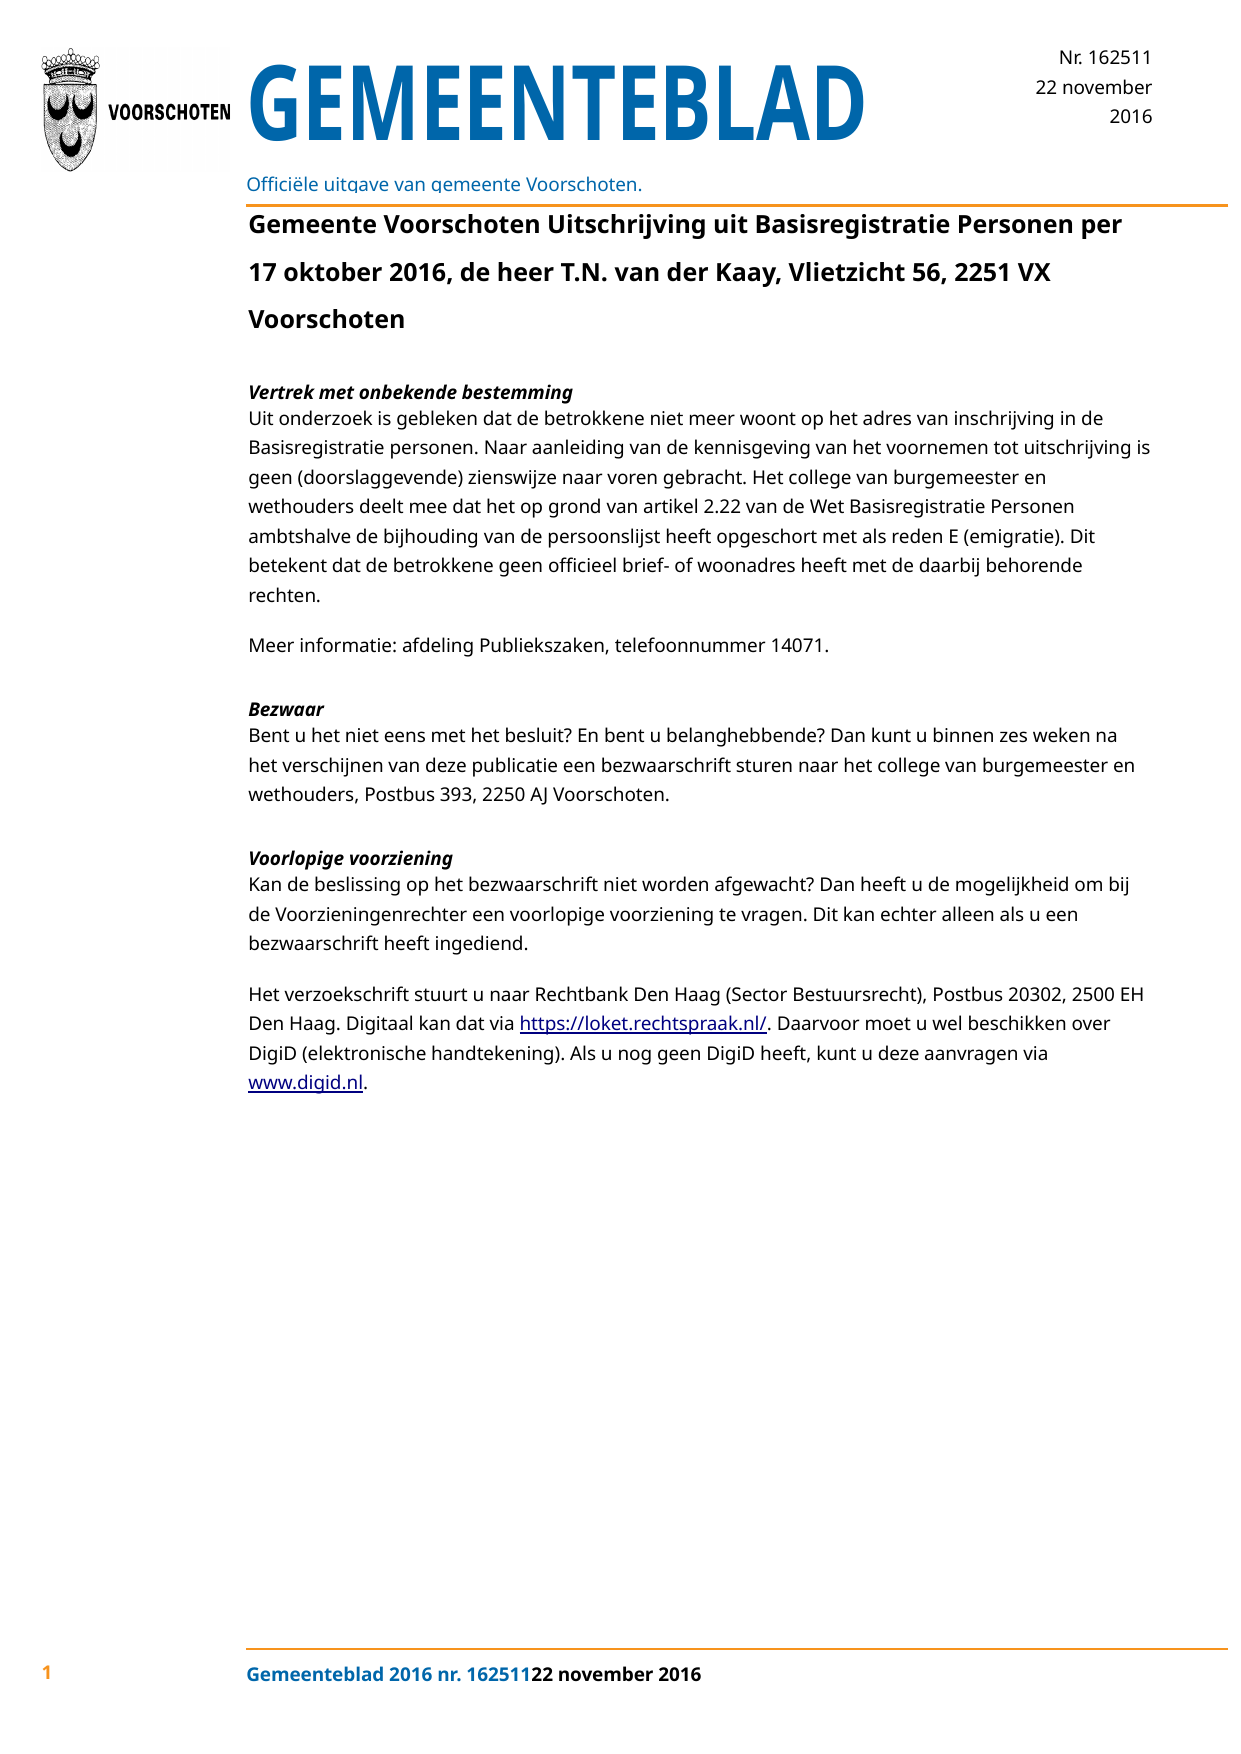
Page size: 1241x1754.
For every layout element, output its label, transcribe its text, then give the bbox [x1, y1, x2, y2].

text Gemeente Voorschoten Uitschrijving uit Basisregistratie Personen per 17 oktober 2016, de heer T.N. van der Kaay, Vlietzicht 56, 2251 VX Voorschoten [248, 207, 1152, 336]
text Vertrek met onbekende bestemming [248, 379, 1152, 405]
picture [41, 47, 231, 172]
text Meer informatie: afdeling Publiekszaken, telefoonnummer 14071. [248, 633, 1152, 658]
text Bezwaar [248, 697, 1152, 722]
text Voorlopige voorziening [248, 846, 1152, 871]
text Uit onderzoek is gebleken dat de betrokkene niet meer woont op het adres van inschrijving in de Basisregistratie personen. Naar aanleiding van de kennisgeving van het voornemen tot uitschrijving is geen (doorslaggevende) zienswijze naar voren gebracht. Het college van burgemeester en wethouders deelt mee dat het op grond van artikel 2.22 van de Wet Basisregistratie Personen ambtshalve de bijhouding van de persoonslijst heeft opgeschort met als reden E (emigratie). Dit betekent dat de betrokkene geen officieel brief- of woonadres heeft met de daarbij behorende rechten. [248, 405, 1152, 608]
text Kan de beslissing op het bezwaarschrift niet worden afgewacht? Dan heeft u de mogelijkheid om bij de Voorzieningenrechter een voorlopige voorziening te vragen. Dit kan echter alleen als u een bezwaarschrift heeft ingediend. [248, 871, 1152, 956]
text Het verzoekschrift stuurt u naar Rechtbank Den Haag (Sector Bestuursrecht), Postbus 20302, 2500 EH Den Haag. Digitaal kan dat via https://loket.rechtspraak.nl/. Daarvoor moet u wel beschikken over DigiD (elektronische handtekening). Als u nog geen DigiD heeft, kunt u deze aanvragen via www.digid.nl. [248, 981, 1152, 1095]
text Bent u het niet eens met het besluit? En bent u belanghebbende? Dan kunt u binnen zes weken na het verschijnen van deze publicatie een bezwaarschrift sturen naar het college van burgemeester en wethouders, Postbus 393, 2250 AJ Voorschoten. [248, 722, 1152, 807]
